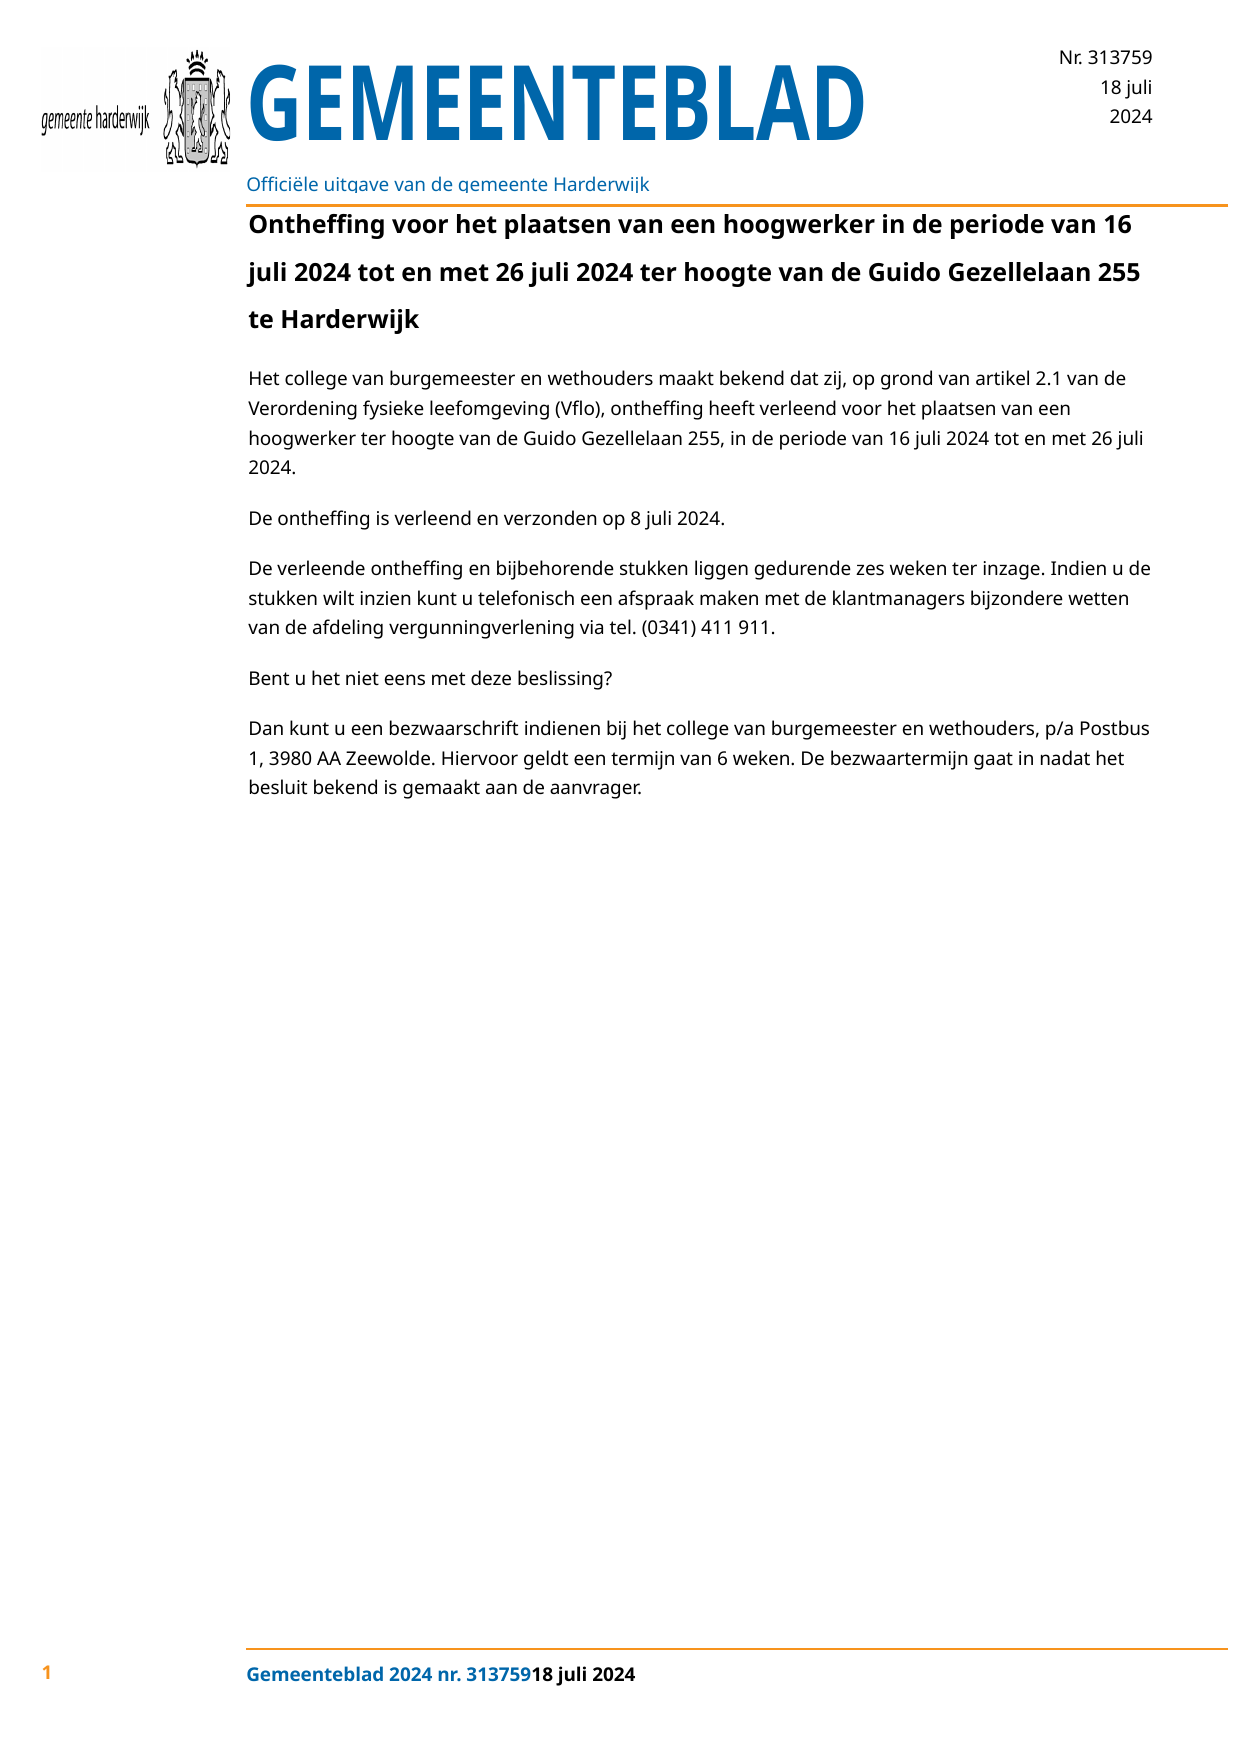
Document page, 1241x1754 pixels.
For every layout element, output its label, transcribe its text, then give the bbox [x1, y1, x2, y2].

picture [41, 47, 231, 172]
text De ontheffing is verleend en verzonden op 8 juli 2024. [248, 505, 1152, 530]
text De verleende ontheffing en bijbehorende stukken liggen gedurende zes weken ter inzage. Indien u de stukken wilt inzien kunt u telefonisch een afspraak maken met de klantmanagers bijzondere wetten van de afdeling vergunningverlening via tel. (0341) 411 911. [248, 555, 1152, 640]
text Ontheffing voor het plaatsen van een hoogwerker in de periode van 16 juli 2024 tot en met 26 juli 2024 ter hoogte van de Guido Gezellelaan 255 te Harderwijk [248, 207, 1152, 336]
text Dan kunt u een bezwaarschrift indienen bij het college van burgemeester en wethouders, p/a Postbus 1, 3980 AA Zeewolde. Hiervoor geldt een termijn van 6 weken. De bezwaartermijn gaat in nadat het besluit bekend is gemaakt aan de aanvrager. [248, 715, 1152, 800]
text Het college van burgemeester en wethouders maakt bekend dat zij, op grond van artikel 2.1 van de Verordening fysieke leefomgeving (Vflo), ontheffing heeft verleend voor het plaatsen van een hoogwerker ter hoogte van de Guido Gezellelaan 255, in de periode van 16 juli 2024 tot en met 26 juli 2024. [248, 366, 1152, 480]
text Bent u het niet eens met deze beslissing? [248, 665, 1152, 690]
